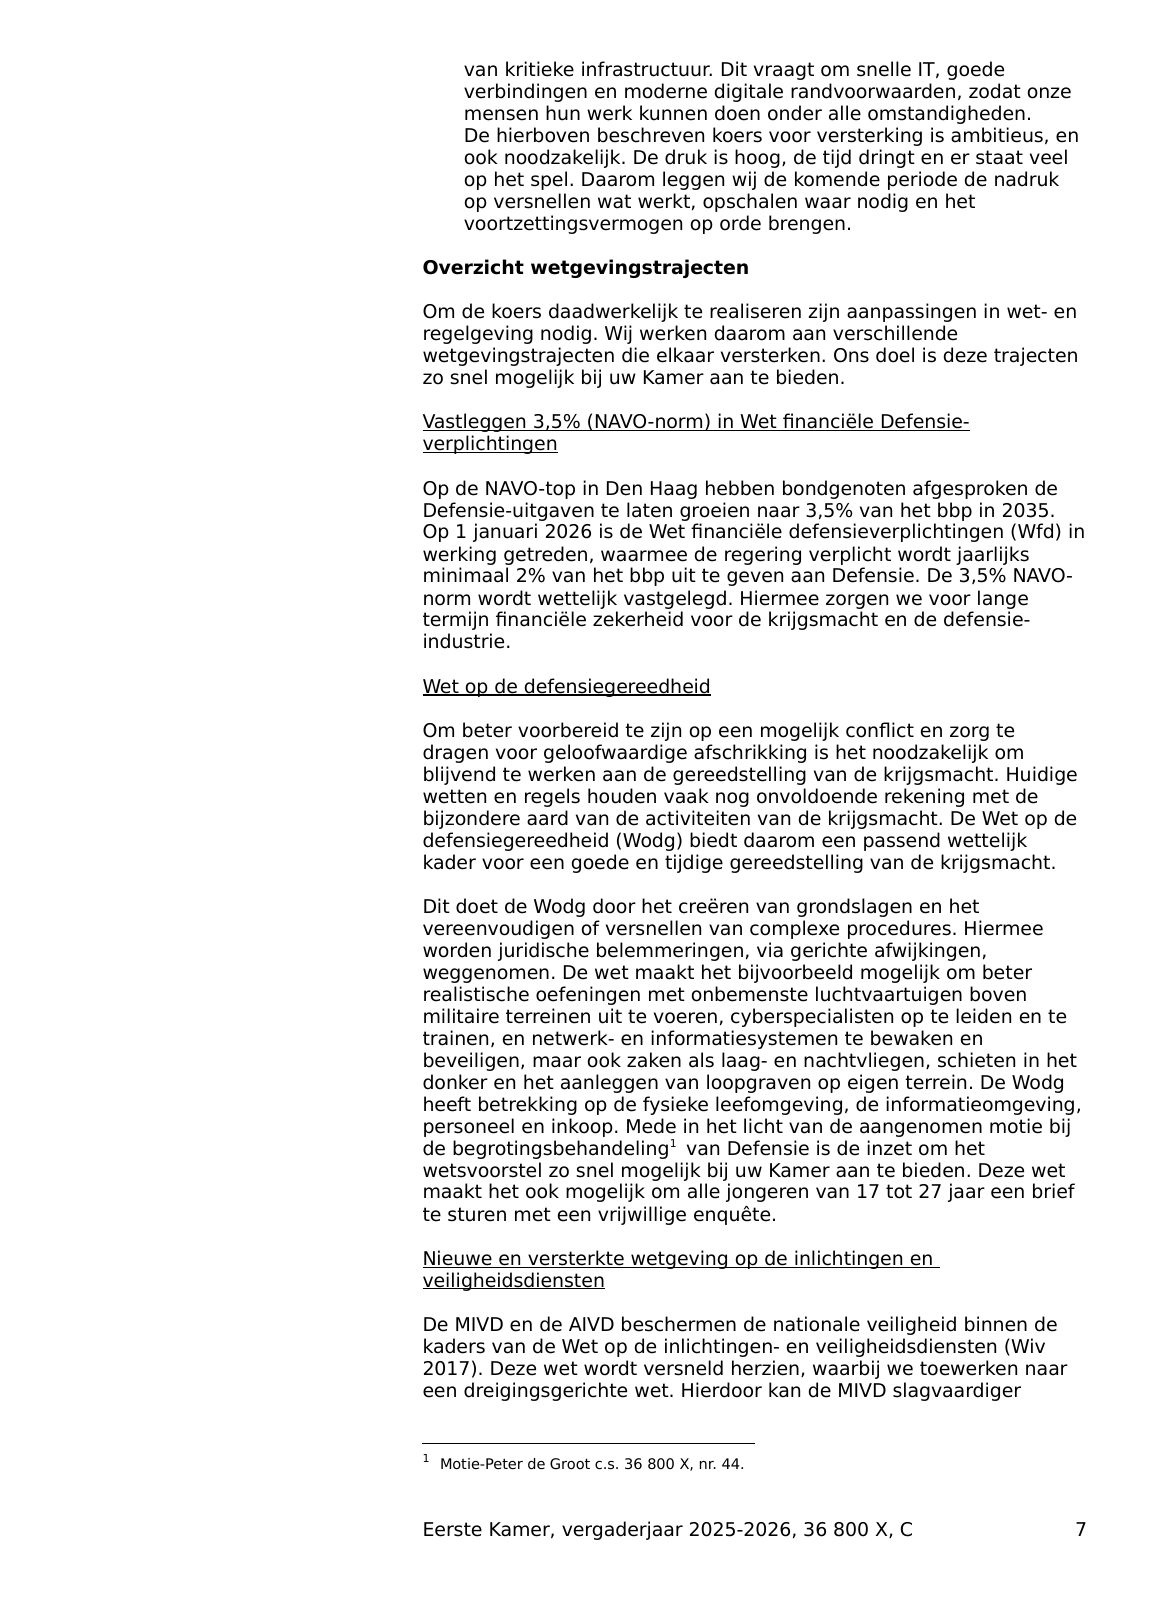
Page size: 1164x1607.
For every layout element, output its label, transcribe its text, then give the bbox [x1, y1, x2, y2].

text van kritieke infrastructuur. Dit vraagt om snelle IT, goede verbindingen en moderne digitale randvoorwaarden, zodat onze mensen hun werk kunnen doen onder alle omstandigheden. [464, 59, 1087, 125]
text De hierboven beschreven koers voor versterking is ambitieus, en ook noodzakelijk. De druk is hoog, de tijd dringt en er staat veel op het spel. Daarom leggen wij de komende periode de nadruk op versnellen wat werkt, opschalen waar nodig en het voortzettingsvermogen op orde brengen. [464, 125, 1087, 235]
text De MIVD en de AIVD beschermen de nationale veiligheid binnen de kaders van de Wet op de inlichtingen- en veiligheidsdiensten (Wiv 2017). Deze wet wordt versneld herzien, waarbij we toewerken naar een dreigingsgerichte wet. Hierdoor kan de MIVD slagvaardiger [422, 1314, 1087, 1402]
text Motie-Peter de Groot c.s. 36 800 X, nr. 44. [422, 1452, 1087, 1474]
text Om de koers daadwerkelijk te realiseren zijn aanpassingen in wet- en regelgeving nodig. Wij werken daarom aan verschillende wetgevingstrajecten die elkaar versterken. Ons doel is deze trajecten zo snel mogelijk bij uw Kamer aan te bieden. [422, 301, 1087, 389]
text Dit doet de Wodg door het creëren van grondslagen en het vereenvoudigen of versnellen van complexe procedures. Hiermee worden juridische belemmeringen, via gerichte afwijkingen, weggenomen. De wet maakt het bijvoorbeeld mogelijk om beter realistische oefeningen met onbemenste luchtvaartuigen boven militaire terreinen uit te voeren, cyberspecialisten op te leiden en te trainen, en netwerk- en informatiesystemen te bewaken en beveiligen, maar ook zaken als laag- en nachtvliegen, schieten in het donker en het aanleggen van loopgraven op eigen terrein. De Wodg heeft betrekking op de fysieke leefomgeving, de informatieomgeving, personeel en inkoop. Mede in het licht van de aangenomen motie bij de begrotingsbehandeling van Defensie is de inzet om het wetsvoorstel zo snel mogelijk bij uw Kamer aan te bieden. Deze wet maakt het ook mogelijk om alle jongeren van 17 tot 27 jaar een brief te sturen met een vrijwillige enquête. [422, 896, 1087, 1225]
subtitle Overzicht wetgevingstrajecten [422, 257, 1087, 279]
subtitle Wet op de defensiegereedheid [422, 676, 1087, 697]
text Op de NAVO-top in Den Haag hebben bondgenoten afgesproken de Defensie-uitgaven te laten groeien naar 3,5% van het bbp in 2035. Op 1 januari 2026 is de Wet financiële defensieverplichtingen (Wfd) in werking getreden, waarmee de regering verplicht wordt jaarlijks minimaal 2% van het bbp uit te geven aan Defensie. De 3,5% NAVO-norm wordt wettelijk vastgelegd. Hiermee zorgen we voor lange termijn financiële zekerheid voor de krijgsmacht en de defensie-industrie. [422, 477, 1087, 653]
subtitle Nieuwe en versterkte wetgeving op de inlichtingen en veiligheidsdiensten [422, 1248, 1087, 1292]
subtitle Vastleggen 3,5% (NAVO-norm) in Wet financiële Defensie-verplichtingen [422, 411, 1087, 455]
text Om beter voorbereid te zijn op een mogelijk conflict en zorg te dragen voor geloofwaardige afschrikking is het noodzakelijk om blijvend te werken aan de gereedstelling van de krijgsmacht. Huidige wetten en regels houden vaak nog onvoldoende rekening met de bijzondere aard van de activiteiten van de krijgsmacht. De Wet op de defensiegereedheid (Wodg) biedt daarom een passend wettelijk kader voor een goede en tijdige gereedstelling van de krijgsmacht. [422, 720, 1087, 873]
